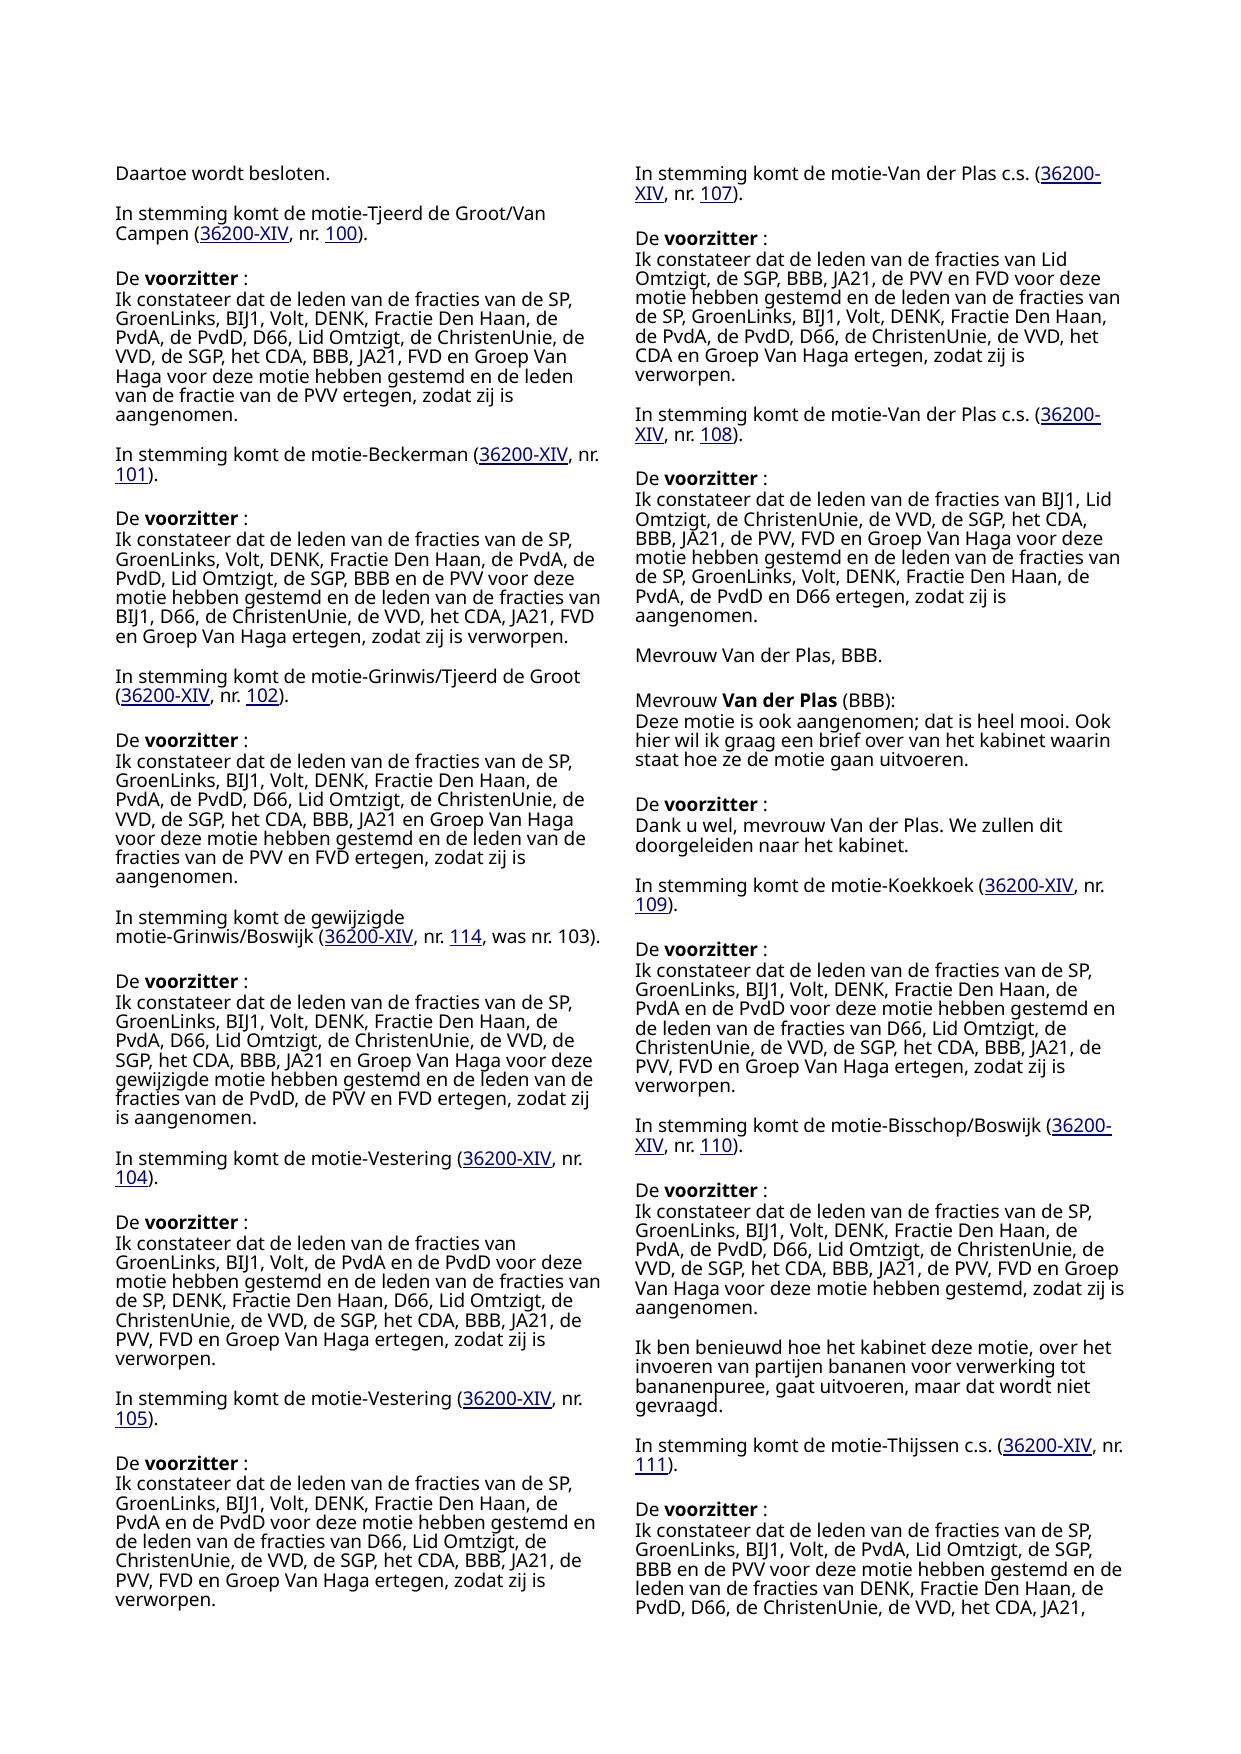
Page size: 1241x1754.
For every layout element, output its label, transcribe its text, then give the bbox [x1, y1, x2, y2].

text De voorzitter : [635, 466, 1125, 491]
text Mevrouw Van der Plas, BBB. [635, 647, 1125, 666]
text In stemming komt de gewijzigde motie-Grinwis/Boswijk (36200-XIV, nr. 114, was nr. 103). [115, 909, 605, 947]
text De voorzitter : [115, 506, 605, 531]
text Ik constateer dat de leden van de fracties van Lid Omtzigt, de SGP, BBB, JA21, de PVV en FVD voor deze motie hebben gestemd en de leden van de fracties van de SP, GroenLinks, BIJ1, Volt, DENK, Fractie Den Haan, de PvdA, de PvdD, D66, de ChristenUnie, de VVD, het CDA en Groep Van Haga ertegen, zodat zij is verworpen. [635, 251, 1125, 385]
text In stemming komt de motie-Vestering (36200-XIV, nr. 104). [115, 1149, 605, 1188]
text Ik constateer dat de leden van de fracties van BIJ1, Lid Omtzigt, de ChristenUnie, de VVD, de SGP, het CDA, BBB, JA21, de PVV, FVD en Groep Van Haga voor deze motie hebben gestemd en de leden van de fracties van de SP, GroenLinks, Volt, DENK, Fractie Den Haan, de PvdA, de PvdD en D66 ertegen, zodat zij is aangenomen. [635, 491, 1125, 626]
text In stemming komt de motie-Grinwis/Tjeerd de Groot (36200-XIV, nr. 102). [115, 668, 605, 706]
text De voorzitter : [635, 1496, 1125, 1522]
text De voorzitter : [115, 1450, 605, 1475]
text Ik constateer dat de leden van de fracties van GroenLinks, BIJ1, Volt, de PvdA en de PvdD voor deze motie hebben gestemd en de leden van de fracties van de SP, DENK, Fractie Den Haan, D66, Lid Omtzigt, de ChristenUnie, de VVD, de SGP, het CDA, BBB, JA21, de PVV, FVD en Groep Van Haga ertegen, zodat zij is verworpen. [115, 1234, 605, 1369]
text In stemming komt de motie-Tjeerd de Groot/Van Campen (36200-XIV, nr. 100). [115, 205, 605, 244]
text Dank u wel, mevrouw Van der Plas. We zullen dit doorgeleiden naar het kabinet. [635, 817, 1125, 856]
text Ik constateer dat de leden van de fracties van de SP, GroenLinks, Volt, DENK, Fractie Den Haan, de PvdA, de PvdD, Lid Omtzigt, de SGP, BBB en de PVV voor deze motie hebben gestemd en de leden van de fracties van BIJ1, D66, de ChristenUnie, de VVD, het CDA, JA21, FVD en Groep Van Haga ertegen, zodat zij is verworpen. [115, 531, 605, 647]
text Ik constateer dat de leden van de fracties van de SP, GroenLinks, BIJ1, Volt, DENK, Fractie Den Haan, de PvdA, de PvdD, D66, Lid Omtzigt, de ChristenUnie, de VVD, de SGP, het CDA, BBB, JA21, de PVV, FVD en Groep Van Haga voor deze motie hebben gestemd, zodat zij is aangenomen. [635, 1203, 1125, 1318]
text In stemming komt de motie-Van der Plas c.s. (36200-XIV, nr. 108). [635, 406, 1125, 445]
text De voorzitter : [115, 968, 605, 994]
text In stemming komt de motie-Koekkoek (36200-XIV, nr. 109). [635, 877, 1125, 915]
text De voorzitter : [635, 792, 1125, 817]
text Ik constateer dat de leden van de fracties van de SP, GroenLinks, BIJ1, Volt, de PvdA, Lid Omtzigt, de SGP, BBB en de PVV voor deze motie hebben gestemd en de leden van de fracties van DENK, Fractie Den Haan, de PvdD, D66, de ChristenUnie, de VVD, het CDA, JA21, [635, 1522, 1125, 1618]
text In stemming komt de motie-Thijssen c.s. (36200-XIV, nr. 111). [635, 1437, 1125, 1476]
text De voorzitter : [635, 225, 1125, 251]
text De voorzitter : [115, 265, 605, 291]
text Ik constateer dat de leden van de fracties van de SP, GroenLinks, BIJ1, Volt, DENK, Fractie Den Haan, de PvdA, de PvdD, D66, Lid Omtzigt, de ChristenUnie, de VVD, de SGP, het CDA, BBB, JA21, FVD en Groep Van Haga voor deze motie hebben gestemd en de leden van de fractie van de PVV ertegen, zodat zij is aangenomen. [115, 291, 605, 425]
text Ik constateer dat de leden van de fracties van de SP, GroenLinks, BIJ1, Volt, DENK, Fractie Den Haan, de PvdA, D66, Lid Omtzigt, de ChristenUnie, de VVD, de SGP, het CDA, BBB, JA21 en Groep Van Haga voor deze gewijzigde motie hebben gestemd en de leden van de fracties van de PvdD, de PVV en FVD ertegen, zodat zij is aangenomen. [115, 994, 605, 1129]
text Ik ben benieuwd hoe het kabinet deze motie, over het invoeren van partijen bananen voor verwerking tot bananenpuree, gaat uitvoeren, maar dat wordt niet gevraagd. [635, 1339, 1125, 1416]
text De voorzitter : [635, 1177, 1125, 1203]
text De voorzitter : [635, 936, 1125, 962]
text De voorzitter : [115, 727, 605, 753]
text In stemming komt de motie-Bisschop/Boswijk (36200-XIV, nr. 110). [635, 1117, 1125, 1156]
text De voorzitter : [115, 1209, 605, 1234]
text In stemming komt de motie-Van der Plas c.s. (36200-XIV, nr. 107). [635, 165, 1125, 204]
text Ik constateer dat de leden van de fracties van de SP, GroenLinks, BIJ1, Volt, DENK, Fractie Den Haan, de PvdA, de PvdD, D66, Lid Omtzigt, de ChristenUnie, de VVD, de SGP, het CDA, BBB, JA21 en Groep Van Haga voor deze motie hebben gestemd en de leden van de fracties van de PVV en FVD ertegen, zodat zij is aangenomen. [115, 753, 605, 888]
text Ik constateer dat de leden van de fracties van de SP, GroenLinks, BIJ1, Volt, DENK, Fractie Den Haan, de PvdA en de PvdD voor deze motie hebben gestemd en de leden van de fracties van D66, Lid Omtzigt, de ChristenUnie, de VVD, de SGP, het CDA, BBB, JA21, de PVV, FVD en Groep Van Haga ertegen, zodat zij is verworpen. [115, 1475, 605, 1610]
text Deze motie is ook aangenomen; dat is heel mooi. Ook hier wil ik graag een brief over van het kabinet waarin staat hoe ze de motie gaan uitvoeren. [635, 713, 1125, 771]
text Mevrouw Van der Plas (BBB): [635, 687, 1125, 713]
text In stemming komt de motie-Vestering (36200-XIV, nr. 105). [115, 1390, 605, 1429]
text Ik constateer dat de leden van de fracties van de SP, GroenLinks, BIJ1, Volt, DENK, Fractie Den Haan, de PvdA en de PvdD voor deze motie hebben gestemd en de leden van de fracties van D66, Lid Omtzigt, de ChristenUnie, de VVD, de SGP, het CDA, BBB, JA21, de PVV, FVD en Groep Van Haga ertegen, zodat zij is verworpen. [635, 962, 1125, 1097]
text Daartoe wordt besloten. [115, 165, 605, 184]
text In stemming komt de motie-Beckerman (36200-XIV, nr. 101). [115, 446, 605, 485]
